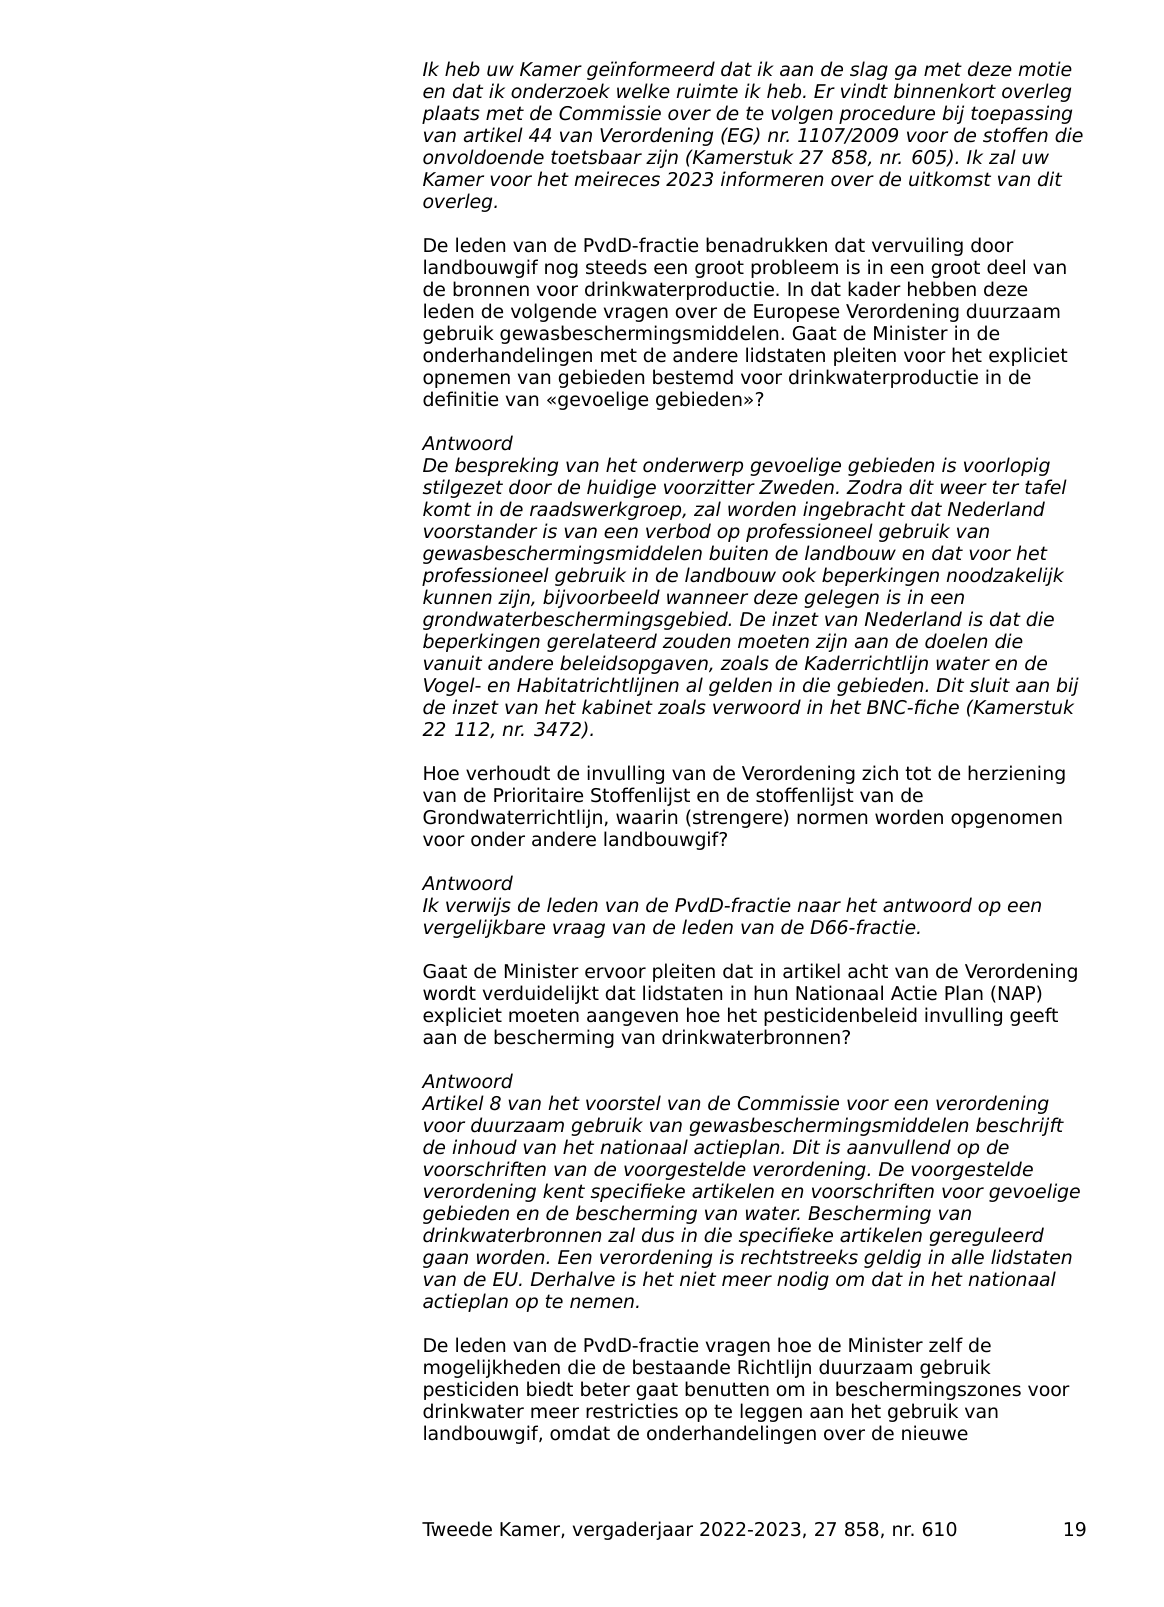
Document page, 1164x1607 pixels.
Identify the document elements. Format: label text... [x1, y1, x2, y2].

text Antwoord [422, 433, 1087, 455]
text Gaat de Minister ervoor pleiten dat in artikel acht van de Verordening wordt verduidelijkt dat lidstaten in hun Nationaal Actie Plan (NAP) expliciet moeten aangeven hoe het pesticidenbeleid invulling geeft aan de bescherming van drinkwaterbronnen? [422, 961, 1087, 1049]
text Artikel 8 van het voorstel van de Commissie voor een verordening voor duurzaam gebruik van gewasbeschermingsmiddelen beschrijft de inhoud van het nationaal actieplan. Dit is aanvullend op de voorschriften van de voorgestelde verordening. De voorgestelde verordening kent specifieke artikelen en voorschriften voor gevoelige gebieden en de bescherming van water. Bescherming van drinkwaterbronnen zal dus in die specifieke artikelen gereguleerd gaan worden. Een verordening is rechtstreeks geldig in alle lidstaten van de EU. Derhalve is het niet meer nodig om dat in het nationaal actieplan op te nemen. [422, 1093, 1087, 1313]
text Ik heb uw Kamer geïnformeerd dat ik aan de slag ga met deze motie en dat ik onderzoek welke ruimte ik heb. Er vindt binnenkort overleg plaats met de Commissie over de te volgen procedure bij toepassing van artikel 44 van Verordening (EG) nr. 1107/2009 voor de stoffen die onvoldoende toetsbaar zijn (Kamerstuk 27 858, nr. 605). Ik zal uw Kamer voor het meireces 2023 informeren over de uitkomst van dit overleg. [422, 59, 1087, 213]
text Antwoord [422, 1071, 1087, 1093]
text Antwoord [422, 873, 1087, 895]
text Hoe verhoudt de invulling van de Verordening zich tot de herziening van de Prioritaire Stoffenlijst en de stoffenlijst van de Grondwaterrichtlijn, waarin (strengere) normen worden opgenomen voor onder andere landbouwgif? [422, 763, 1087, 851]
text De leden van de PvdD-fractie vragen hoe de Minister zelf de mogelijkheden die de bestaande Richtlijn duurzaam gebruik pesticiden biedt beter gaat benutten om in beschermingszones voor drinkwater meer restricties op te leggen aan het gebruik van landbouwgif, omdat de onderhandelingen over de nieuwe [422, 1335, 1087, 1445]
text Ik verwijs de leden van de PvdD-fractie naar het antwoord op een vergelijkbare vraag van de leden van de D66-fractie. [422, 895, 1087, 939]
text De bespreking van het onderwerp gevoelige gebieden is voorlopig stilgezet door de huidige voorzitter Zweden. Zodra dit weer ter tafel komt in de raadswerkgroep, zal worden ingebracht dat Nederland voorstander is van een verbod op professioneel gebruik van gewasbeschermingsmiddelen buiten de landbouw en dat voor het professioneel gebruik in de landbouw ook beperkingen noodzakelijk kunnen zijn, bijvoorbeeld wanneer deze gelegen is in een grondwaterbeschermingsgebied. De inzet van Nederland is dat die beperkingen gerelateerd zouden moeten zijn aan de doelen die vanuit andere beleidsopgaven, zoals de Kaderrichtlijn water en de Vogel- en Habitatrichtlijnen al gelden in die gebieden. Dit sluit aan bij de inzet van het kabinet zoals verwoord in het BNC-fiche (Kamerstuk 22 112, nr. 3472). [422, 455, 1087, 741]
text De leden van de PvdD-fractie benadrukken dat vervuiling door landbouwgif nog steeds een groot probleem is in een groot deel van de bronnen voor drinkwaterproductie. In dat kader hebben deze leden de volgende vragen over de Europese Verordening duurzaam gebruik gewasbeschermingsmiddelen. Gaat de Minister in de onderhandelingen met de andere lidstaten pleiten voor het expliciet opnemen van gebieden bestemd voor drinkwaterproductie in de definitie van «gevoelige gebieden»? [422, 235, 1087, 411]
